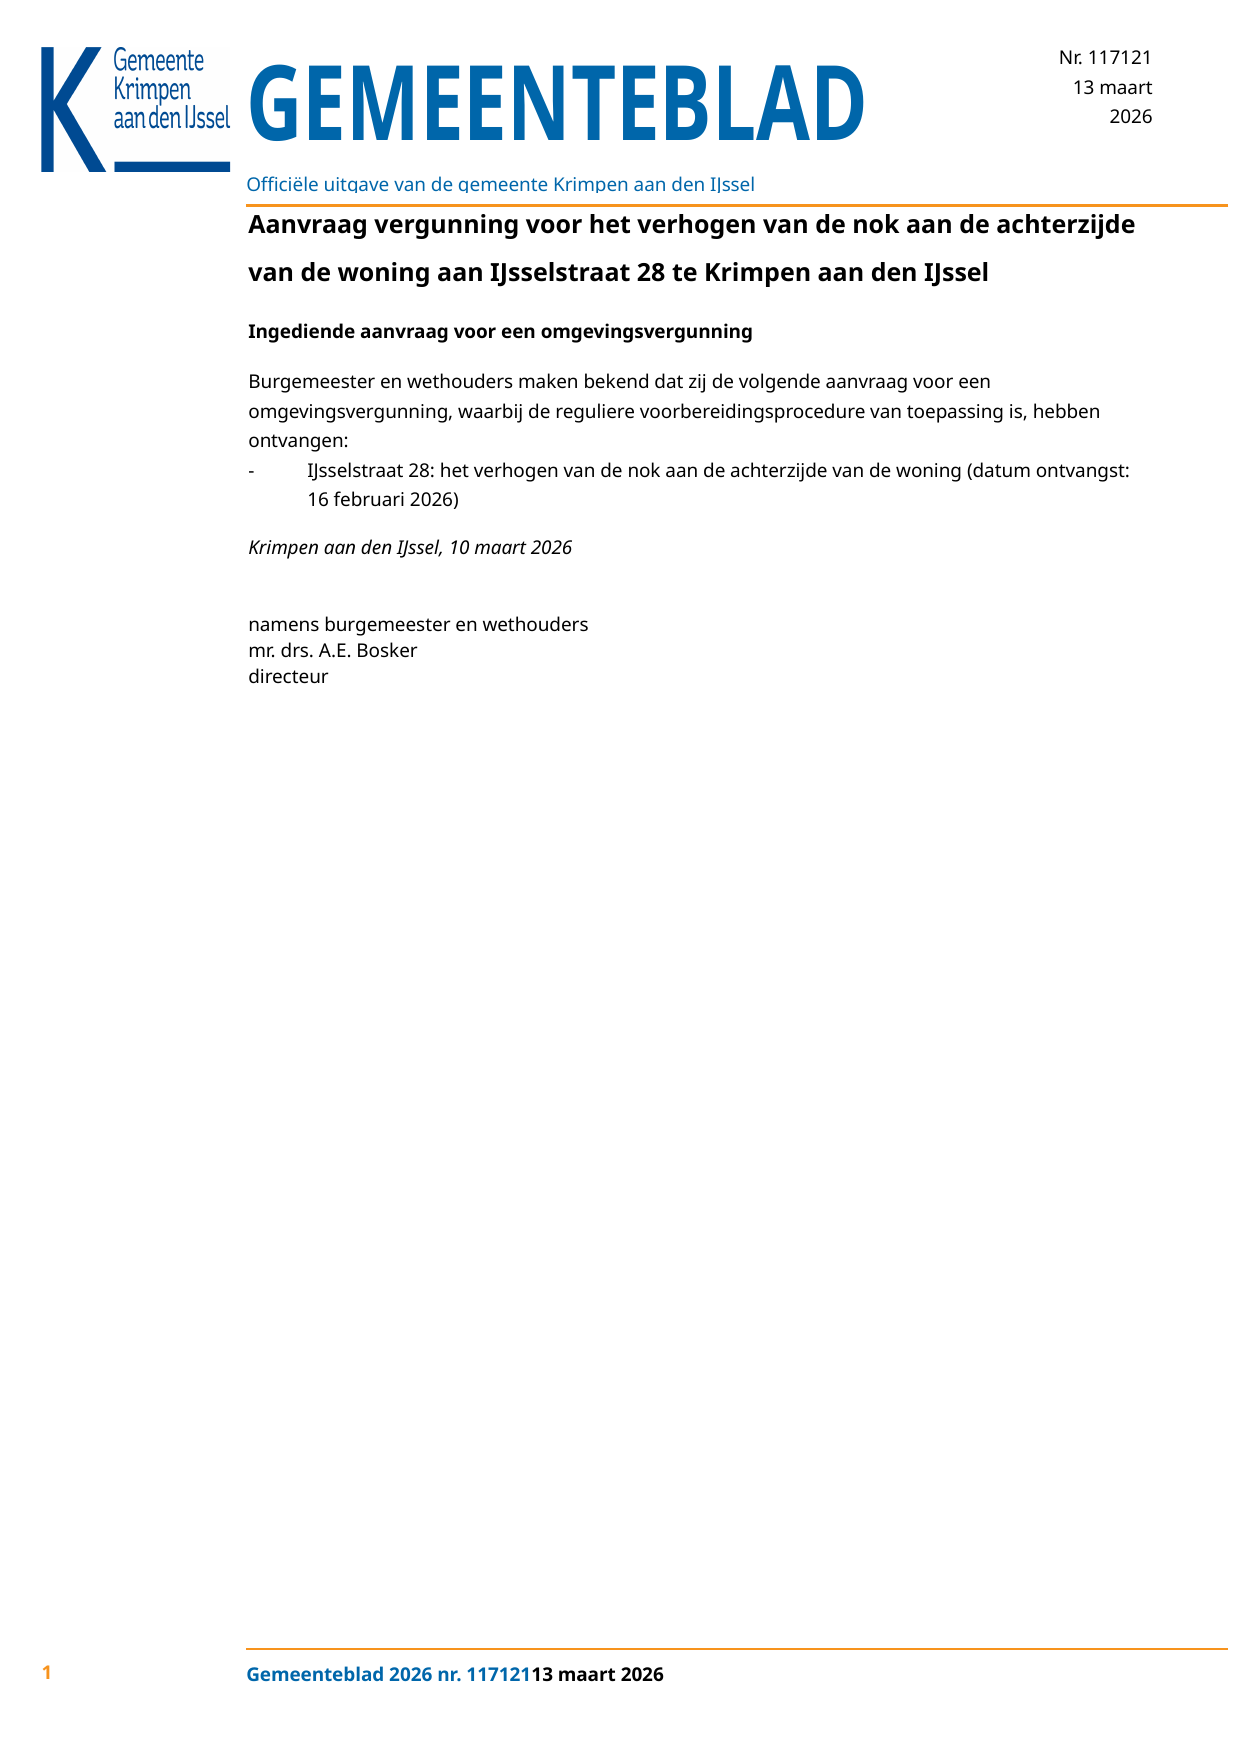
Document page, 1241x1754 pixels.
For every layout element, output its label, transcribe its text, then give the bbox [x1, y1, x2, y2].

text Aanvraag vergunning voor het verhogen van de nok aan de achterzijde van de woning aan IJsselstraat 28 te Krimpen aan den IJssel [248, 207, 1152, 288]
text Burgemeester en wethouders maken bekend dat zij de volgende aanvraag voor een omgevingsvergunning, waarbij de reguliere voorbereidingsprocedure van toepassing is, hebben ontvangen: [248, 368, 1152, 453]
text mr. drs. A.E. Bosker [248, 637, 1152, 663]
text Ingediende aanvraag voor een omgevingsvergunning [248, 318, 1152, 344]
text namens burgemeester en wethouders [248, 612, 1152, 637]
text Krimpen aan den IJssel, 10 maart 2026 [248, 534, 1152, 560]
list IJsselstraat 28: het verhogen van de nok aan de achterzijde van de woning (datum ontvangst: 16 februari 2026) [248, 457, 1152, 512]
text directeur [248, 663, 1152, 689]
picture [41, 47, 231, 172]
